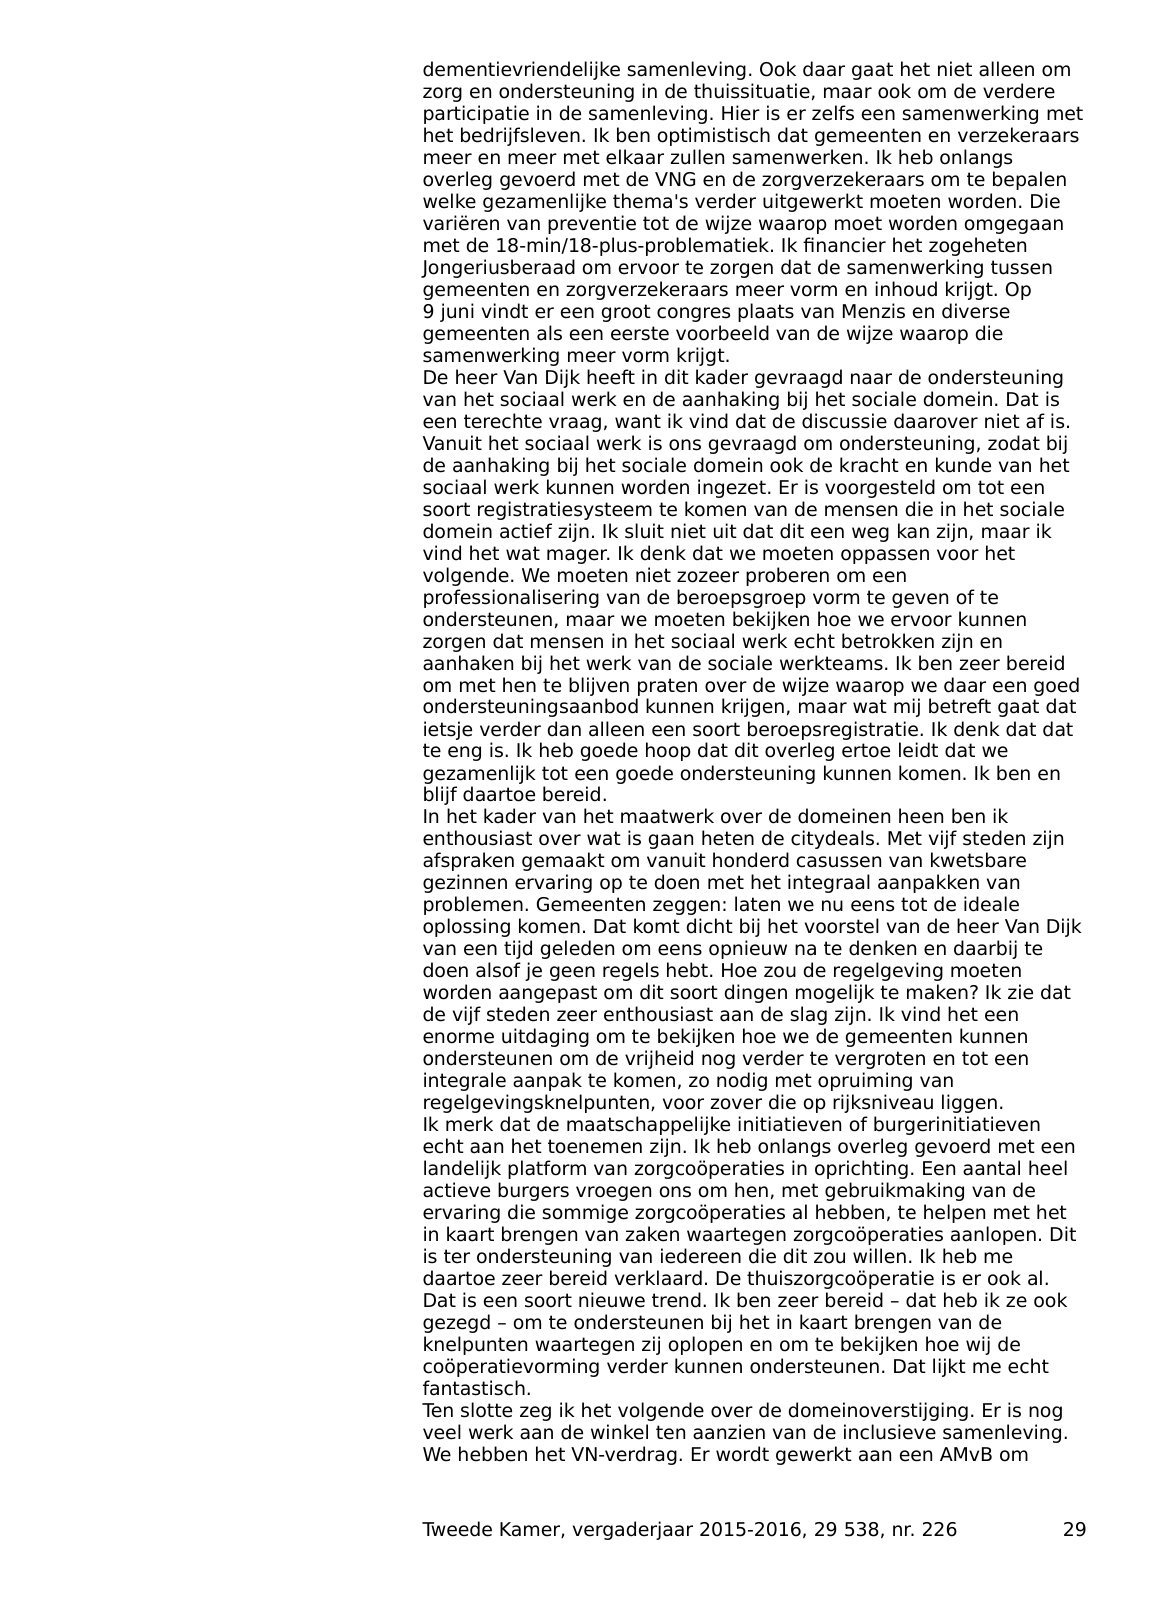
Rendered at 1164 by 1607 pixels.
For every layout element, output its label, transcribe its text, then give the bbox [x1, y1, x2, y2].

text Ten slotte zeg ik het volgende over de domeinoverstijging. Er is nog veel werk aan de winkel ten aanzien van de inclusieve samenleving. We hebben het VN-verdrag. Er wordt gewerkt aan een AMvB om [422, 1400, 1087, 1466]
text Ik merk dat de maatschappelijke initiatieven of burgerinitiatieven echt aan het toenemen zijn. Ik heb onlangs overleg gevoerd met een landelijk platform van zorgcoöperaties in oprichting. Een aantal heel actieve burgers vroegen ons om hen, met gebruikmaking van de ervaring die sommige zorgcoöperaties al hebben, te helpen met het in kaart brengen van zaken waartegen zorgcoöperaties aanlopen. Dit is ter ondersteuning van iedereen die dit zou willen. Ik heb me daartoe zeer bereid verklaard. De thuiszorgcoöperatie is er ook al. Dat is een soort nieuwe trend. Ik ben zeer bereid – dat heb ik ze ook gezegd – om te ondersteunen bij het in kaart brengen van de knelpunten waartegen zij oplopen en om te bekijken hoe wij de coöperatievorming verder kunnen ondersteunen. Dat lijkt me echt fantastisch. [422, 1114, 1087, 1400]
text De heer Van Dijk heeft in dit kader gevraagd naar de ondersteuning van het sociaal werk en de aanhaking bij het sociale domein. Dat is een terechte vraag, want ik vind dat de discussie daarover niet af is. Vanuit het sociaal werk is ons gevraagd om ondersteuning, zodat bij de aanhaking bij het sociale domein ook de kracht en kunde van het sociaal werk kunnen worden ingezet. Er is voorgesteld om tot een soort registratiesysteem te komen van de mensen die in het sociale domein actief zijn. Ik sluit niet uit dat dit een weg kan zijn, maar ik vind het wat mager. Ik denk dat we moeten oppassen voor het volgende. We moeten niet zozeer proberen om een professionalisering van de beroepsgroep vorm te geven of te ondersteunen, maar we moeten bekijken hoe we ervoor kunnen zorgen dat mensen in het sociaal werk echt betrokken zijn en aanhaken bij het werk van de sociale werkteams. Ik ben zeer bereid om met hen te blijven praten over de wijze waarop we daar een goed ondersteuningsaanbod kunnen krijgen, maar wat mij betreft gaat dat ietsje verder dan alleen een soort beroepsregistratie. Ik denk dat dat te eng is. Ik heb goede hoop dat dit overleg ertoe leidt dat we gezamenlijk tot een goede ondersteuning kunnen komen. Ik ben en blijf daartoe bereid. [422, 367, 1087, 806]
text dementievriendelijke samenleving. Ook daar gaat het niet alleen om zorg en ondersteuning in de thuissituatie, maar ook om de verdere participatie in de samenleving. Hier is er zelfs een samenwerking met het bedrijfsleven. Ik ben optimistisch dat gemeenten en verzekeraars meer en meer met elkaar zullen samenwerken. Ik heb onlangs overleg gevoerd met de VNG en de zorgverzekeraars om te bepalen welke gezamenlijke thema's verder uitgewerkt moeten worden. Die variëren van preventie tot de wijze waarop moet worden omgegaan met de 18-min/18-plus-problematiek. Ik financier het zogeheten Jongeriusberaad om ervoor te zorgen dat de samenwerking tussen gemeenten en zorgverzekeraars meer vorm en inhoud krijgt. Op 9 juni vindt er een groot congres plaats van Menzis en diverse gemeenten als een eerste voorbeeld van de wijze waarop die samenwerking meer vorm krijgt. [422, 59, 1087, 367]
text In het kader van het maatwerk over de domeinen heen ben ik enthousiast over wat is gaan heten de citydeals. Met vijf steden zijn afspraken gemaakt om vanuit honderd casussen van kwetsbare gezinnen ervaring op te doen met het integraal aanpakken van problemen. Gemeenten zeggen: laten we nu eens tot de ideale oplossing komen. Dat komt dicht bij het voorstel van de heer Van Dijk van een tijd geleden om eens opnieuw na te denken en daarbij te doen alsof je geen regels hebt. Hoe zou de regelgeving moeten worden aangepast om dit soort dingen mogelijk te maken? Ik zie dat de vijf steden zeer enthousiast aan de slag zijn. Ik vind het een enorme uitdaging om te bekijken hoe we de gemeenten kunnen ondersteunen om de vrijheid nog verder te vergroten en tot een integrale aanpak te komen, zo nodig met opruiming van regelgevingsknelpunten, voor zover die op rijksniveau liggen. [422, 806, 1087, 1114]
